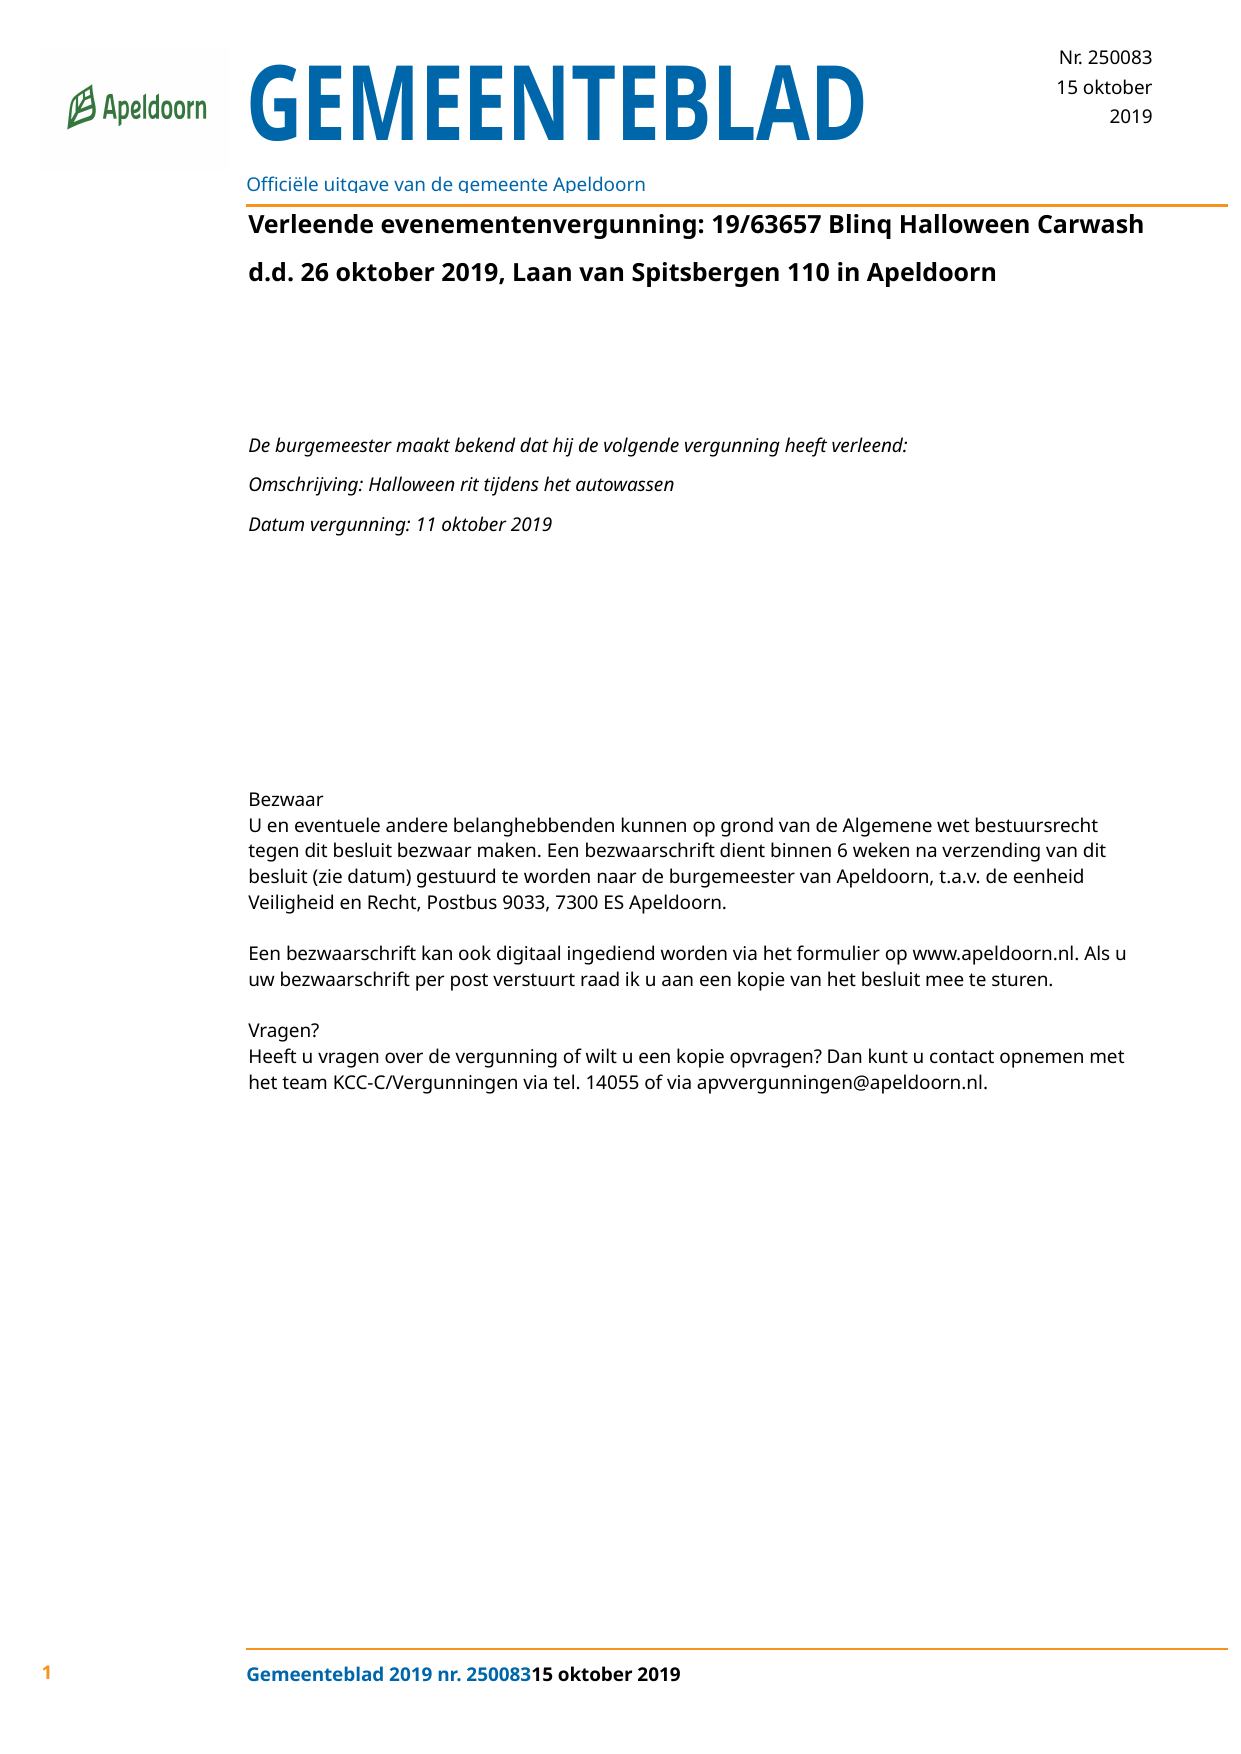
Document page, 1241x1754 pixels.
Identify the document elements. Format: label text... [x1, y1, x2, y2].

text Verleende evenementenvergunning: 19/63657 Blinq Halloween Carwash d.d. 26 oktober 2019, Laan van Spitsbergen 110 in Apeldoorn [248, 207, 1152, 288]
text U en eventuele andere belanghebbenden kunnen op grond van de Algemene wet bestuursrecht tegen dit besluit bezwaar maken. Een bezwaarschrift dient binnen 6 weken na verzending van dit besluit (zie datum) gestuurd te worden naar de burgemeester van Apeldoorn, t.a.v. de eenheid Veiligheid en Recht, Postbus 9033, 7300 ES Apeldoorn. [248, 812, 1152, 915]
text Omschrijving: Halloween rit tijdens het autowassen [248, 472, 1152, 497]
text Datum vergunning: 11 oktober 2019 [248, 511, 1152, 537]
text De burgemeester maakt bekend dat hij de volgende vergunning heeft verleend: [248, 432, 1152, 458]
text Vragen? [248, 1018, 1152, 1043]
text Heeft u vragen over de vergunning of wilt u een kopie opvragen? Dan kunt u contact opnemen met het team KCC-C/Vergunningen via tel. 14055 of via apvvergunningen@apeldoorn.nl. [248, 1043, 1152, 1095]
text Een bezwaarschrift kan ook digitaal ingediend worden via het formulier op www.apeldoorn.nl. Als u uw bezwaarschrift per post verstuurt raad ik u aan een kopie van het besluit mee te sturen. [248, 940, 1152, 992]
picture [41, 47, 231, 172]
text Bezwaar [248, 786, 1152, 812]
